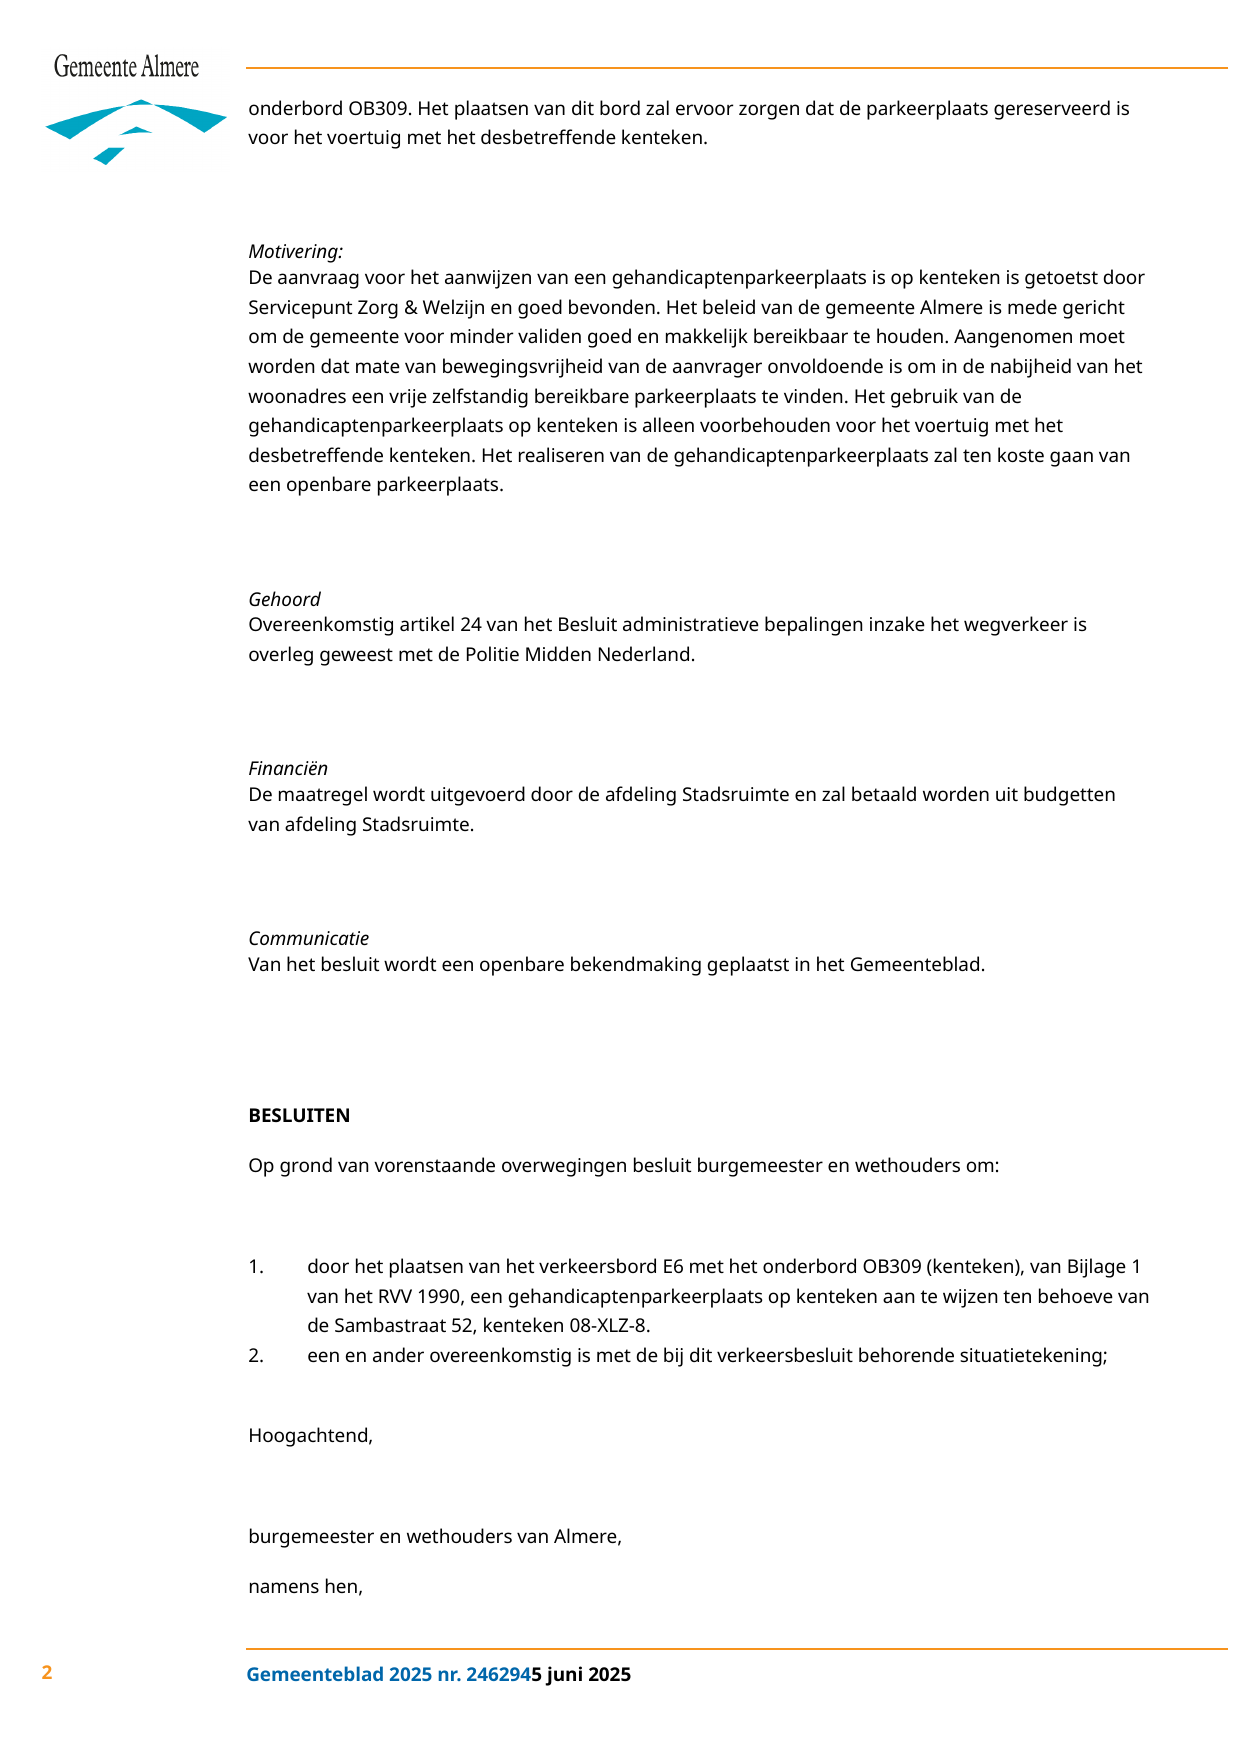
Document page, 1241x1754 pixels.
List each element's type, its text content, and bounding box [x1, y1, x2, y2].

text burgemeester en wethouders van Almere, [248, 1523, 1152, 1549]
text Motivering: [248, 239, 1152, 264]
text namens hen, [248, 1573, 1152, 1599]
picture [41, 47, 231, 172]
text Financiën [248, 756, 1152, 781]
text Gehoord [248, 586, 1152, 612]
text Communicatie [248, 925, 1152, 951]
text De maatregel wordt uitgevoerd door de afdeling Stadsruimte en zal betaald worden uit budgetten van afdeling Stadsruimte. [248, 781, 1152, 837]
text De aanvraag voor het aanwijzen van een gehandicaptenparkeerplaats is op kenteken is getoetst door Servicepunt Zorg & Welzijn en goed bevonden. Het beleid van de gemeente Almere is mede gericht om de gemeente voor minder validen goed en makkelijk bereikbaar te houden. Aangenomen moet worden dat mate van bewegingsvrijheid van de aanvrager onvoldoende is om in de nabijheid van het woonadres een vrije zelfstandig bereikbare parkeerplaats te vinden. Het gebruik van de gehandicaptenparkeerplaats op kenteken is alleen voorbehouden voor het voertuig met het desbetreffende kenteken. Het realiseren van de gehandicaptenparkeerplaats zal ten koste gaan van een openbare parkeerplaats. [248, 264, 1152, 497]
text Overeenkomstig artikel 24 van het Besluit administratieve bepalingen inzake het wegverkeer is overleg geweest met de Politie Midden Nederland. [248, 612, 1152, 667]
text Van het besluit wordt een openbare bekendmaking geplaatst in het Gemeenteblad. [248, 951, 1152, 977]
text Hoogachtend, [248, 1422, 1152, 1448]
list een en ander overeenkomstig is met de bij dit verkeersbesluit behorende situatietekening; [248, 1342, 1152, 1368]
text BESLUITEN [248, 1102, 1152, 1128]
text Op grond van vorenstaande overwegingen besluit burgemeester en wethouders om: [248, 1153, 1152, 1178]
text onderbord OB309. Het plaatsen van dit bord zal ervoor zorgen dat de parkeerplaats gereserveerd is voor het voertuig met het desbetreffende kenteken. [248, 95, 1152, 150]
list door het plaatsen van het verkeersbord E6 met het onderbord OB309 (kenteken), van Bijlage 1 van het RVV 1990, een gehandicaptenparkeerplaats op kenteken aan te wijzen ten behoeve van de Sambastraat 52, kenteken 08-XLZ-8. [248, 1253, 1152, 1338]
